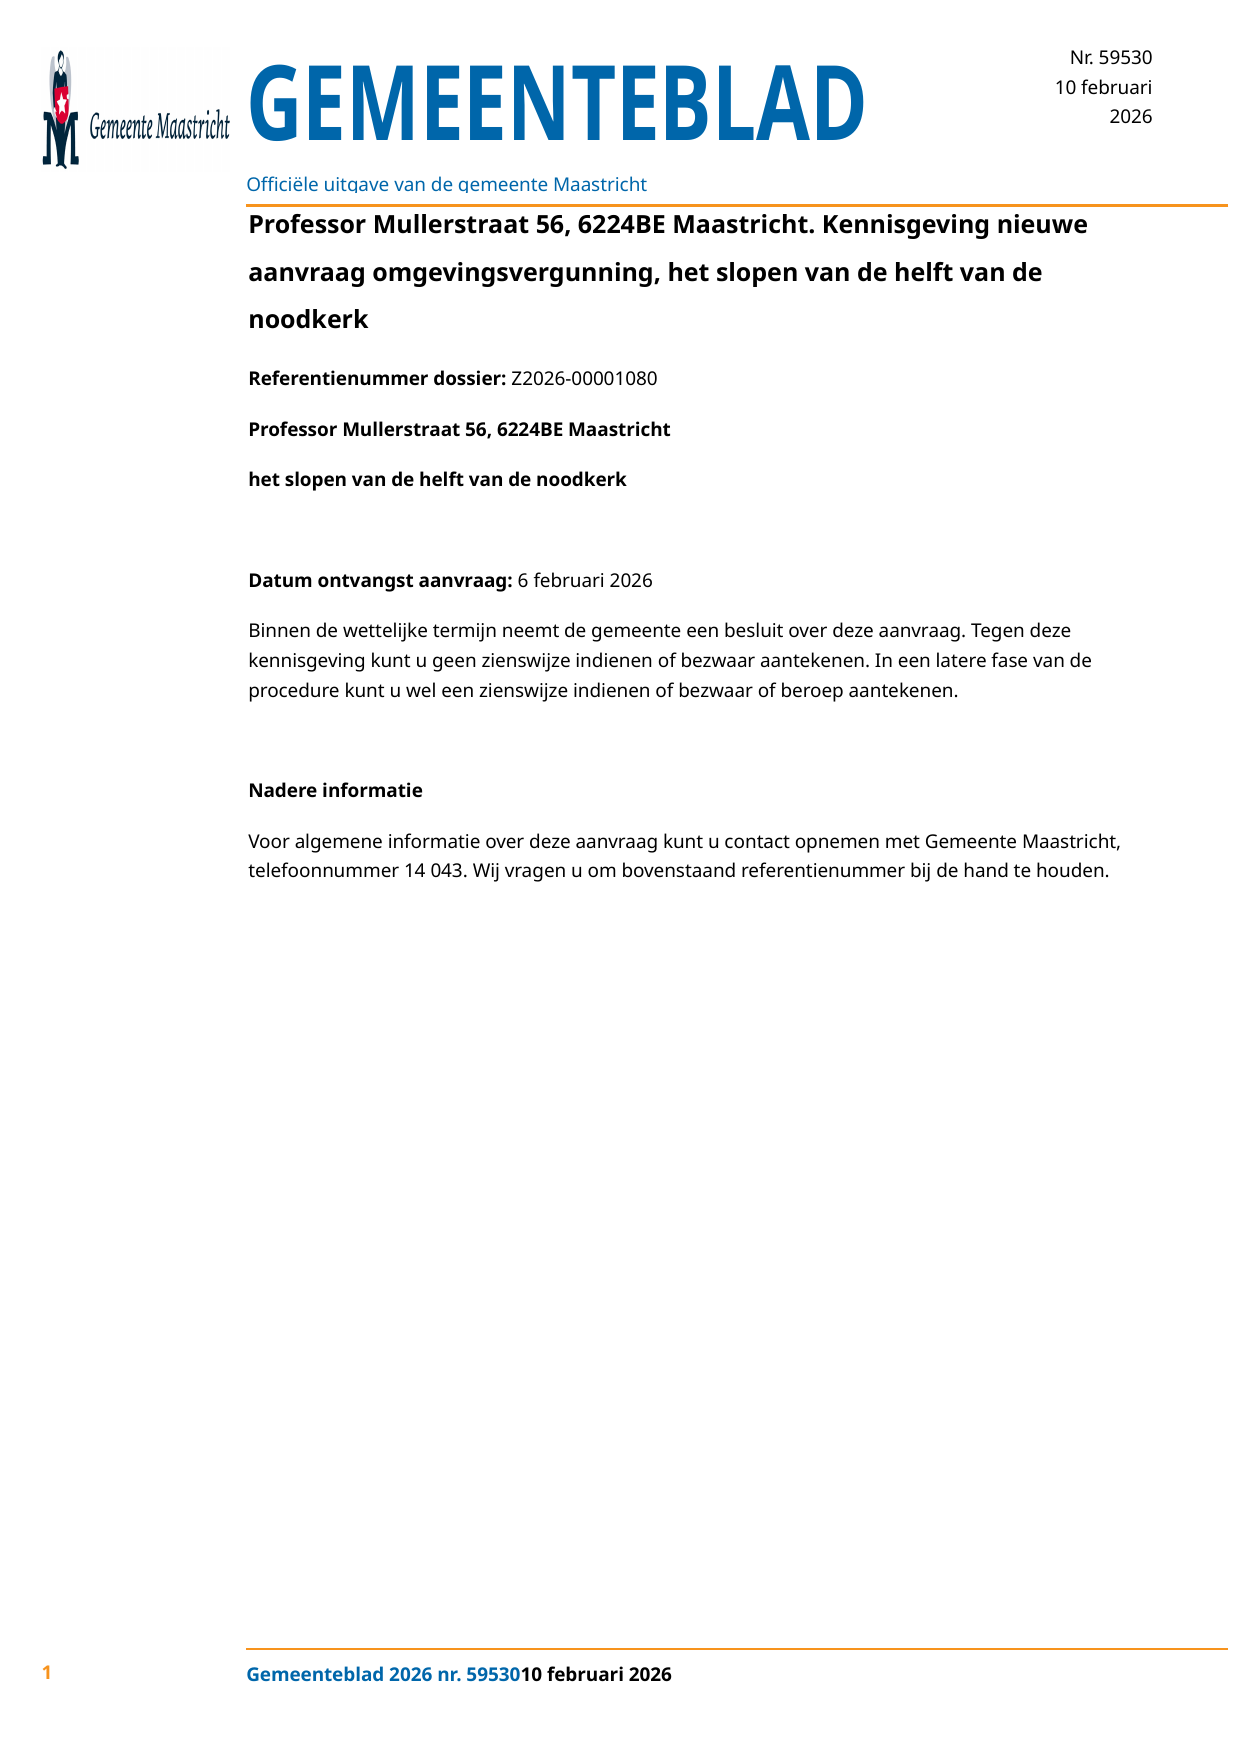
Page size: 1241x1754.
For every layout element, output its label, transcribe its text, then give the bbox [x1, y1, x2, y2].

text Professor Mullerstraat 56, 6224BE Maastricht [248, 416, 1152, 442]
text Professor Mullerstraat 56, 6224BE Maastricht. Kennisgeving nieuwe aanvraag omgevingsvergunning, het slopen van de helft van de noodkerk [248, 207, 1152, 336]
text Referentienummer dossier: Z2026-00001080 [248, 366, 1152, 391]
text Nadere informatie [248, 778, 1152, 803]
text het slopen van de helft van de noodkerk [248, 466, 1152, 492]
picture [41, 47, 231, 172]
text Voor algemene informatie over deze aanvraag kunt u contact opnemen met Gemeente Maastricht, telefoonnummer 14 043. Wij vragen u om bovenstaand referentienummer bij de hand te houden. [248, 828, 1152, 883]
text Datum ontvangst aanvraag: 6 februari 2026 [248, 567, 1152, 593]
text Binnen de wettelijke termijn neemt de gemeente een besluit over deze aanvraag. Tegen deze kennisgeving kunt u geen zienswijze indienen of bezwaar aantekenen. In een latere fase van de procedure kunt u wel een zienswijze indienen of bezwaar of beroep aantekenen. [248, 618, 1152, 702]
